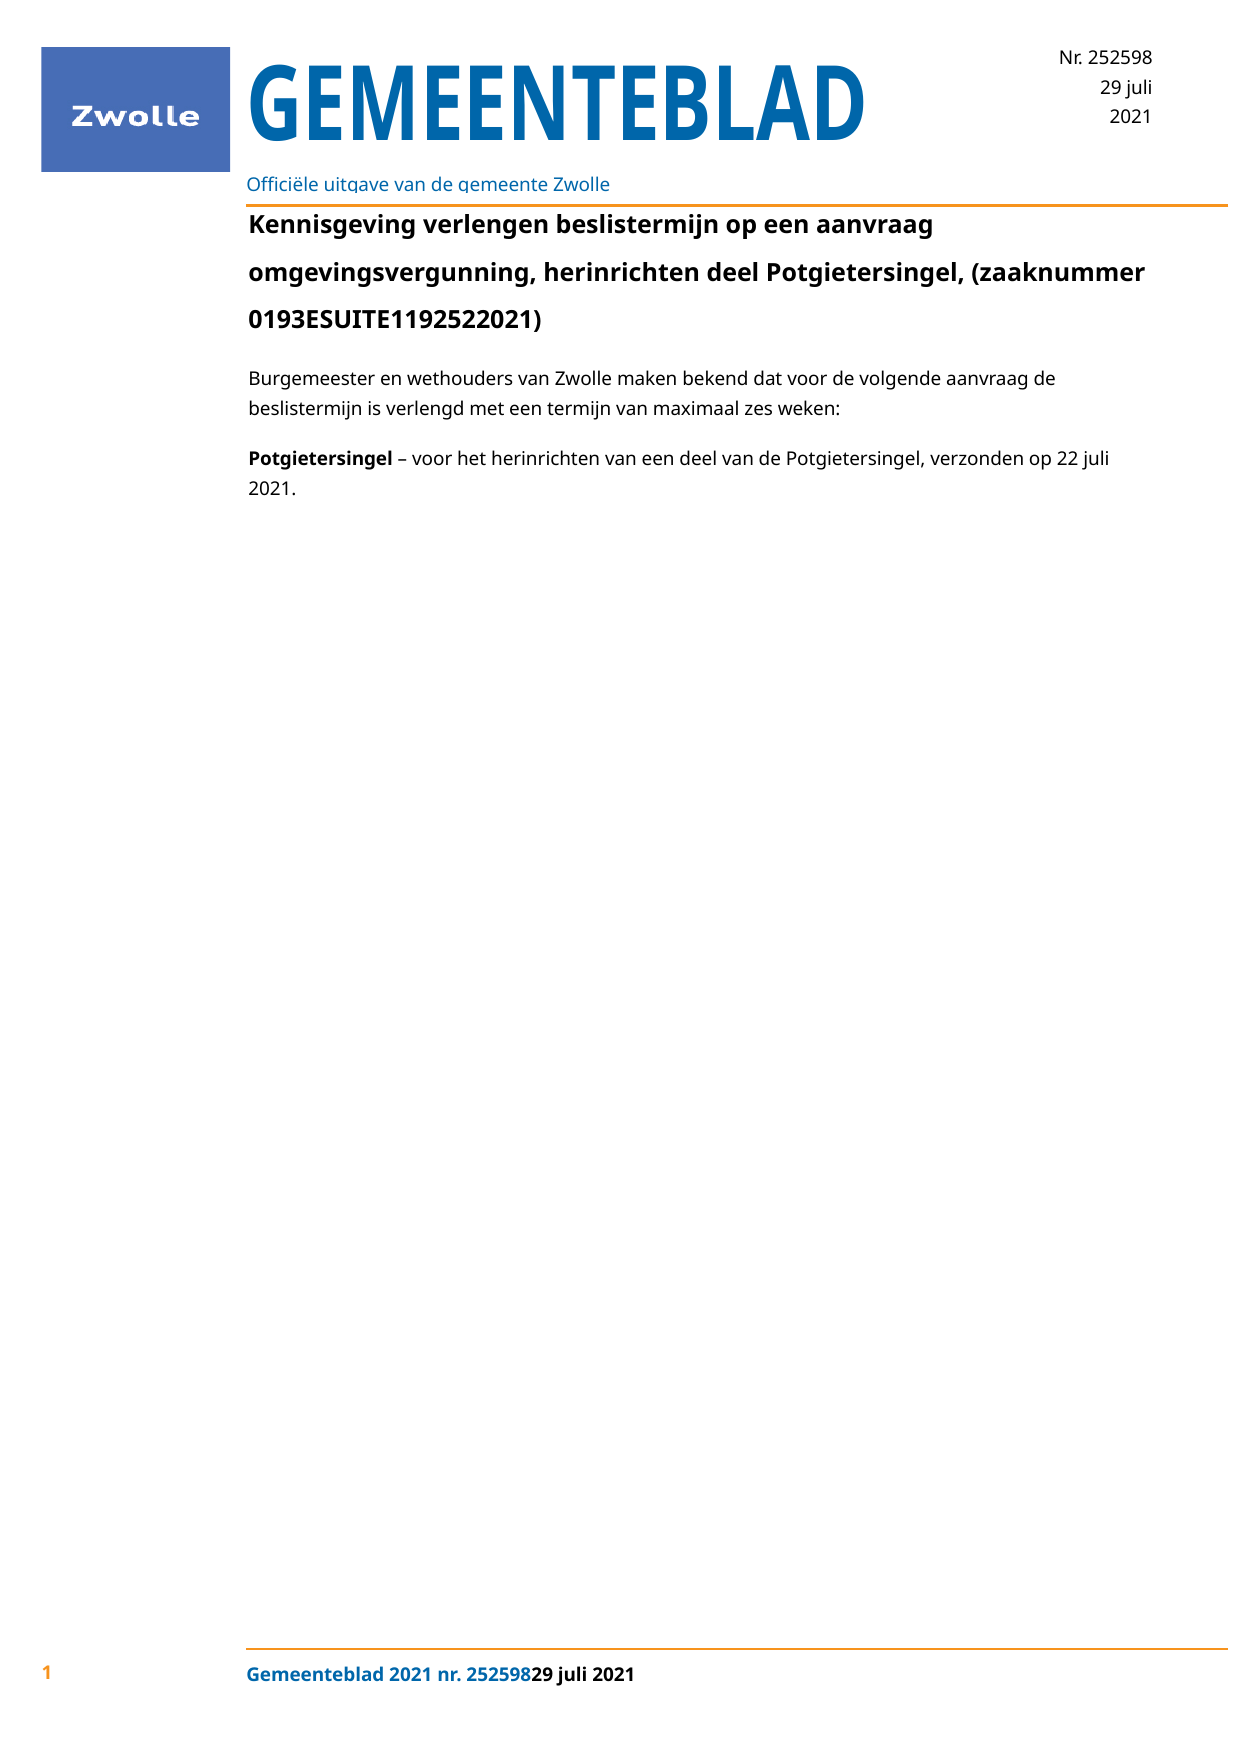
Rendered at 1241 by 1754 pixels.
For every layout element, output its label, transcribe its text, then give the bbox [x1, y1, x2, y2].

text Burgemeester en wethouders van Zwolle maken bekend dat voor de volgende aanvraag de beslistermijn is verlengd met een termijn van maximaal zes weken: [248, 366, 1152, 421]
text Potgietersingel – voor het herinrichten van een deel van de Potgietersingel, verzonden op 22 juli 2021. [248, 446, 1152, 501]
text Kennisgeving verlengen beslistermijn op een aanvraag omgevingsvergunning, herinrichten deel Potgietersingel, (zaaknummer 0193ESUITE1192522021) [248, 207, 1152, 336]
picture [41, 47, 231, 172]
